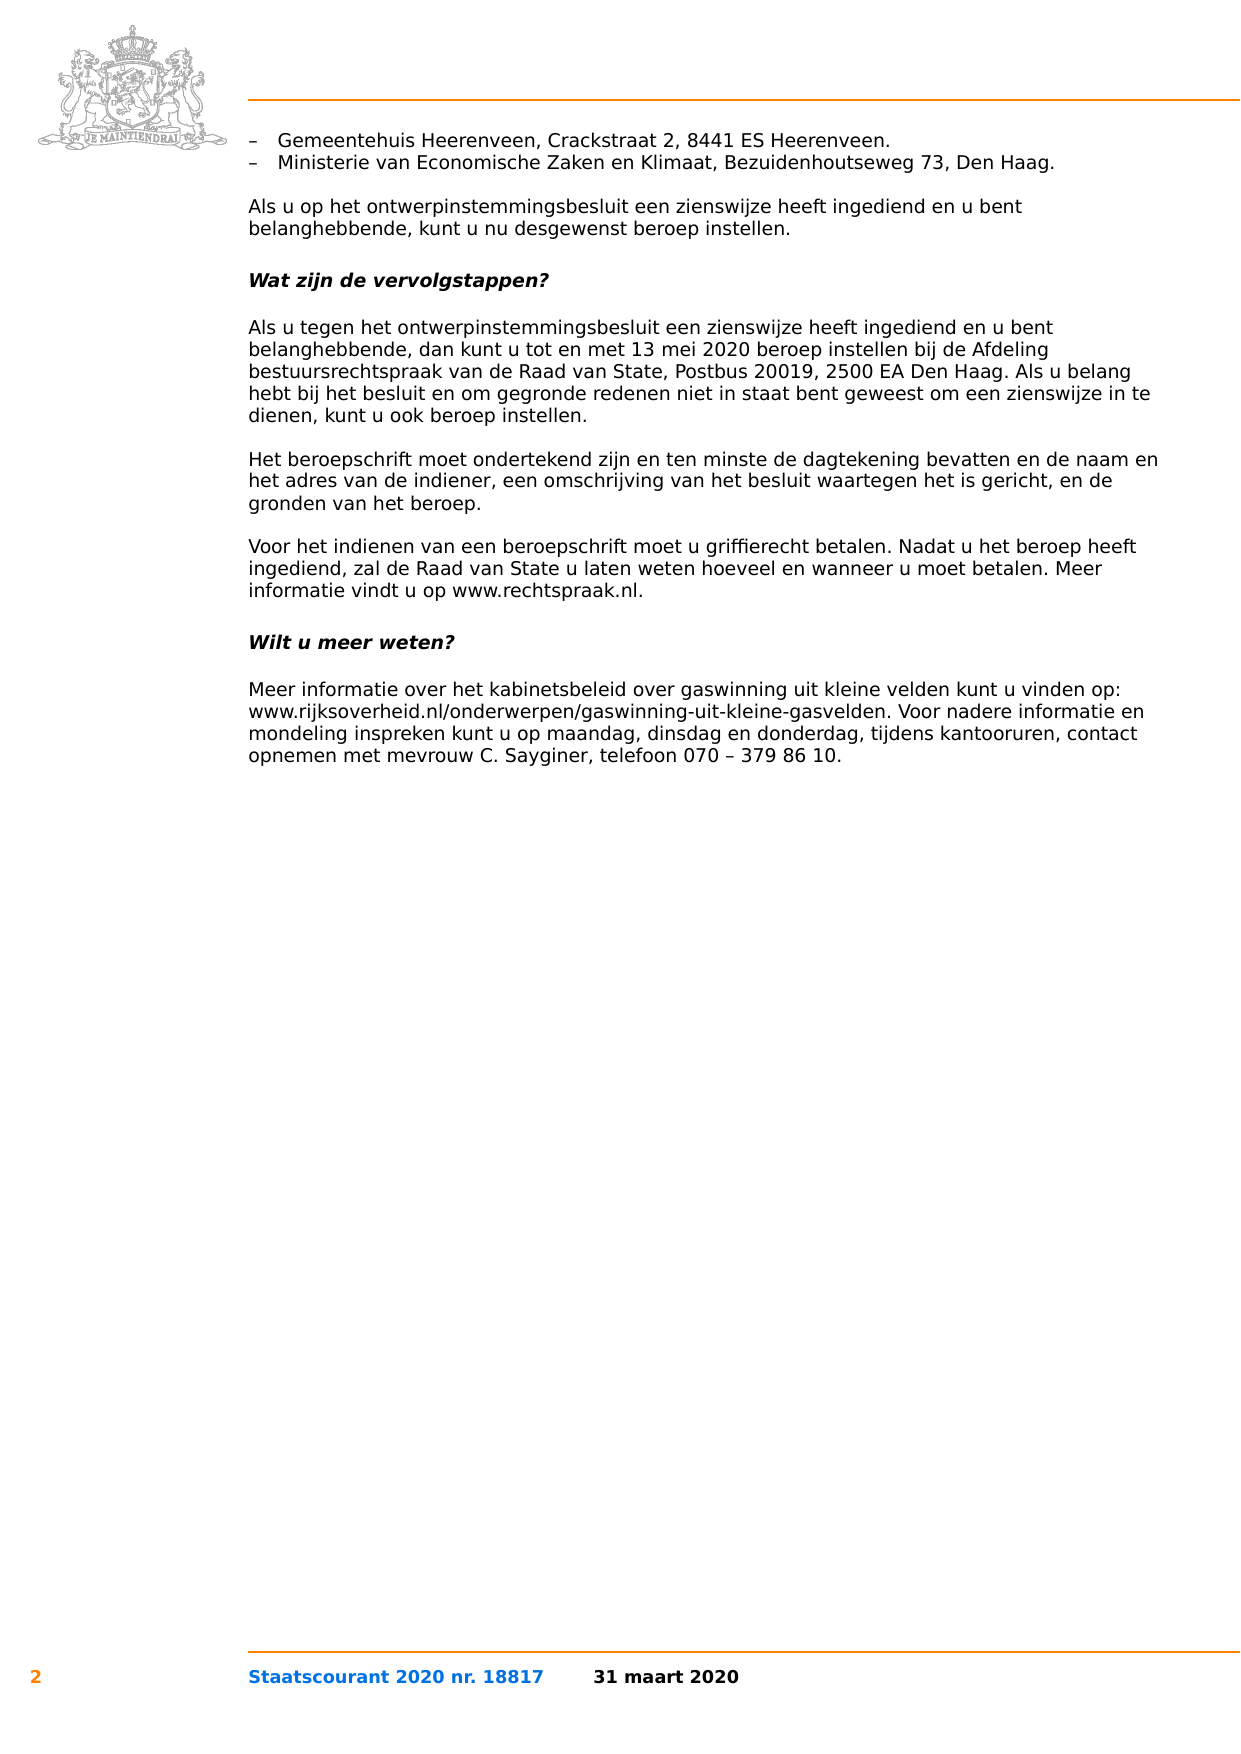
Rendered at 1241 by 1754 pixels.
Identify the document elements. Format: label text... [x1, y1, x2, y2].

subtitle Wat zijn de vervolgstappen? [248, 270, 1163, 292]
text Als u tegen het ontwerpinstemmingsbesluit een zienswijze heeft ingediend en u bent belanghebbende, dan kunt u tot en met 13 mei 2020 beroep instellen bij de Afdeling bestuursrechtspraak van de Raad van State, Postbus 20019, 2500 EA Den Haag. Als u belang hebt bij het besluit en om gegronde redenen niet in staat bent geweest om een zienswijze in te dienen, kunt u ook beroep instellen. [248, 317, 1163, 427]
text Als u op het ontwerpinstemmingsbesluit een zienswijze heeft ingediend en u bent belanghebbende, kunt u nu desgewenst beroep instellen. [248, 196, 1163, 240]
text Voor het indienen van een beroepschrift moet u griffierecht betalen. Nadat u het beroep heeft ingediend, zal de Raad van State u laten weten hoeveel en wanneer u moet betalen. Meer informatie vindt u op www.rechtspraak.nl. [248, 536, 1163, 602]
text Meer informatie over het kabinetsbeleid over gaswinning uit kleine velden kunt u vinden op: www.rijksoverheid.nl/onderwerpen/gaswinning-uit-kleine-gasvelden. Voor nadere informatie en mondeling inspreken kunt u op maandag, dinsdag en donderdag, tijdens kantooruren, contact opnemen met mevrouw C. Sayginer, telefoon 070 – 379 86 10. [248, 679, 1163, 767]
text – Gemeentehuis Heerenveen, Crackstraat 2, 8441 ES Heerenveen. [248, 130, 1163, 152]
picture [38, 25, 227, 150]
text – Ministerie van Economische Zaken en Klimaat, Bezuidenhoutseweg 73, Den Haag. [248, 152, 1163, 174]
subtitle Wilt u meer weten? [248, 632, 1163, 654]
text Het beroepschrift moet ondertekend zijn en ten minste de dagtekening bevatten en de naam en het adres van de indiener, een omschrijving van het besluit waartegen het is gericht, en de gronden van het beroep. [248, 448, 1163, 514]
